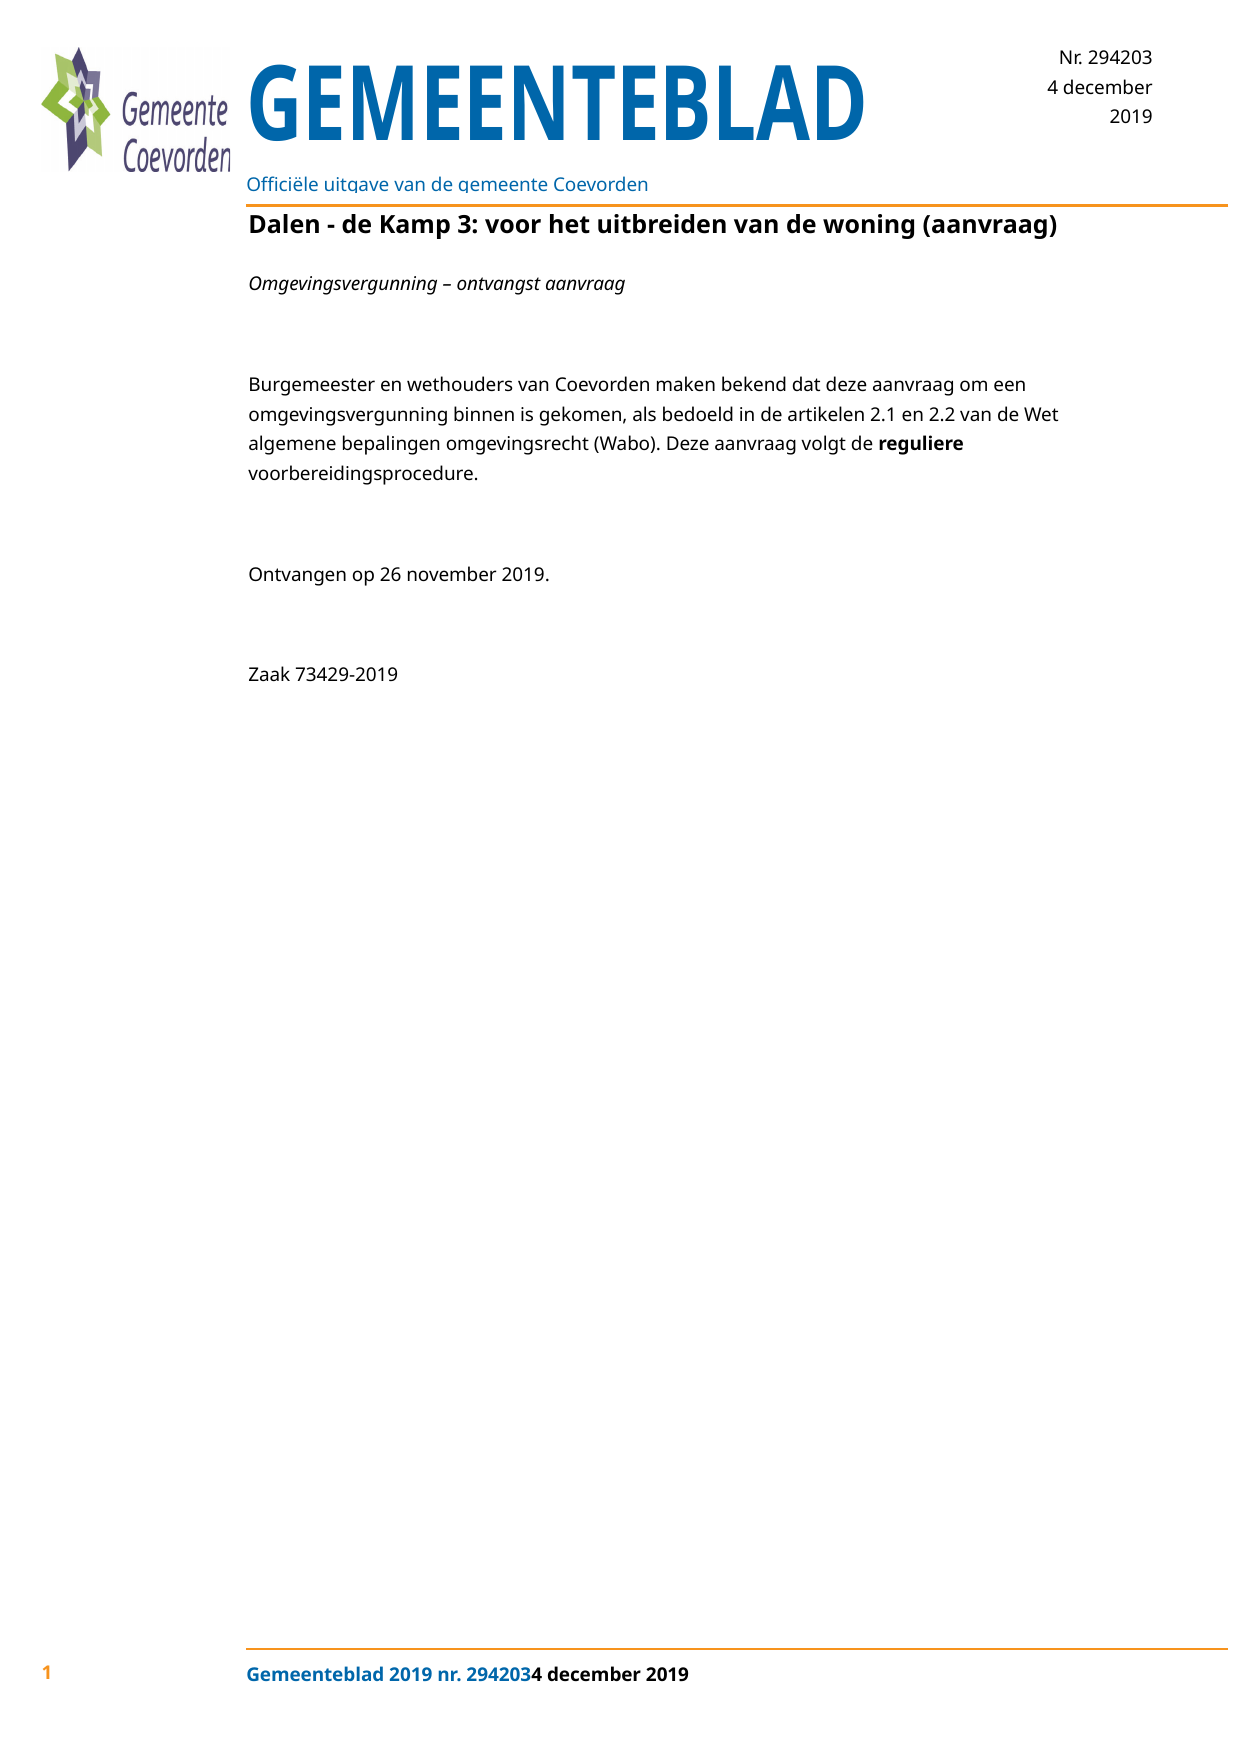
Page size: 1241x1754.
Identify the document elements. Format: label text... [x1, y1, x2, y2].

text Ontvangen op 26 november 2019. [248, 561, 1152, 586]
picture [41, 47, 231, 172]
text Burgemeester en wethouders van Coevorden maken bekend dat deze aanvraag om een omgevingsvergunning binnen is gekomen, als bedoeld in de artikelen 2.1 en 2.2 van de Wet algemene bepalingen omgevingsrecht (Wabo). Deze aanvraag volgt de reguliere voorbereidingsprocedure. [248, 371, 1152, 486]
text Zaak 73429-2019 [248, 662, 1152, 687]
text Omgevingsvergunning – ontvangst aanvraag [248, 270, 1152, 296]
text Dalen - de Kamp 3: voor het uitbreiden van de woning (aanvraag) [248, 207, 1152, 241]
